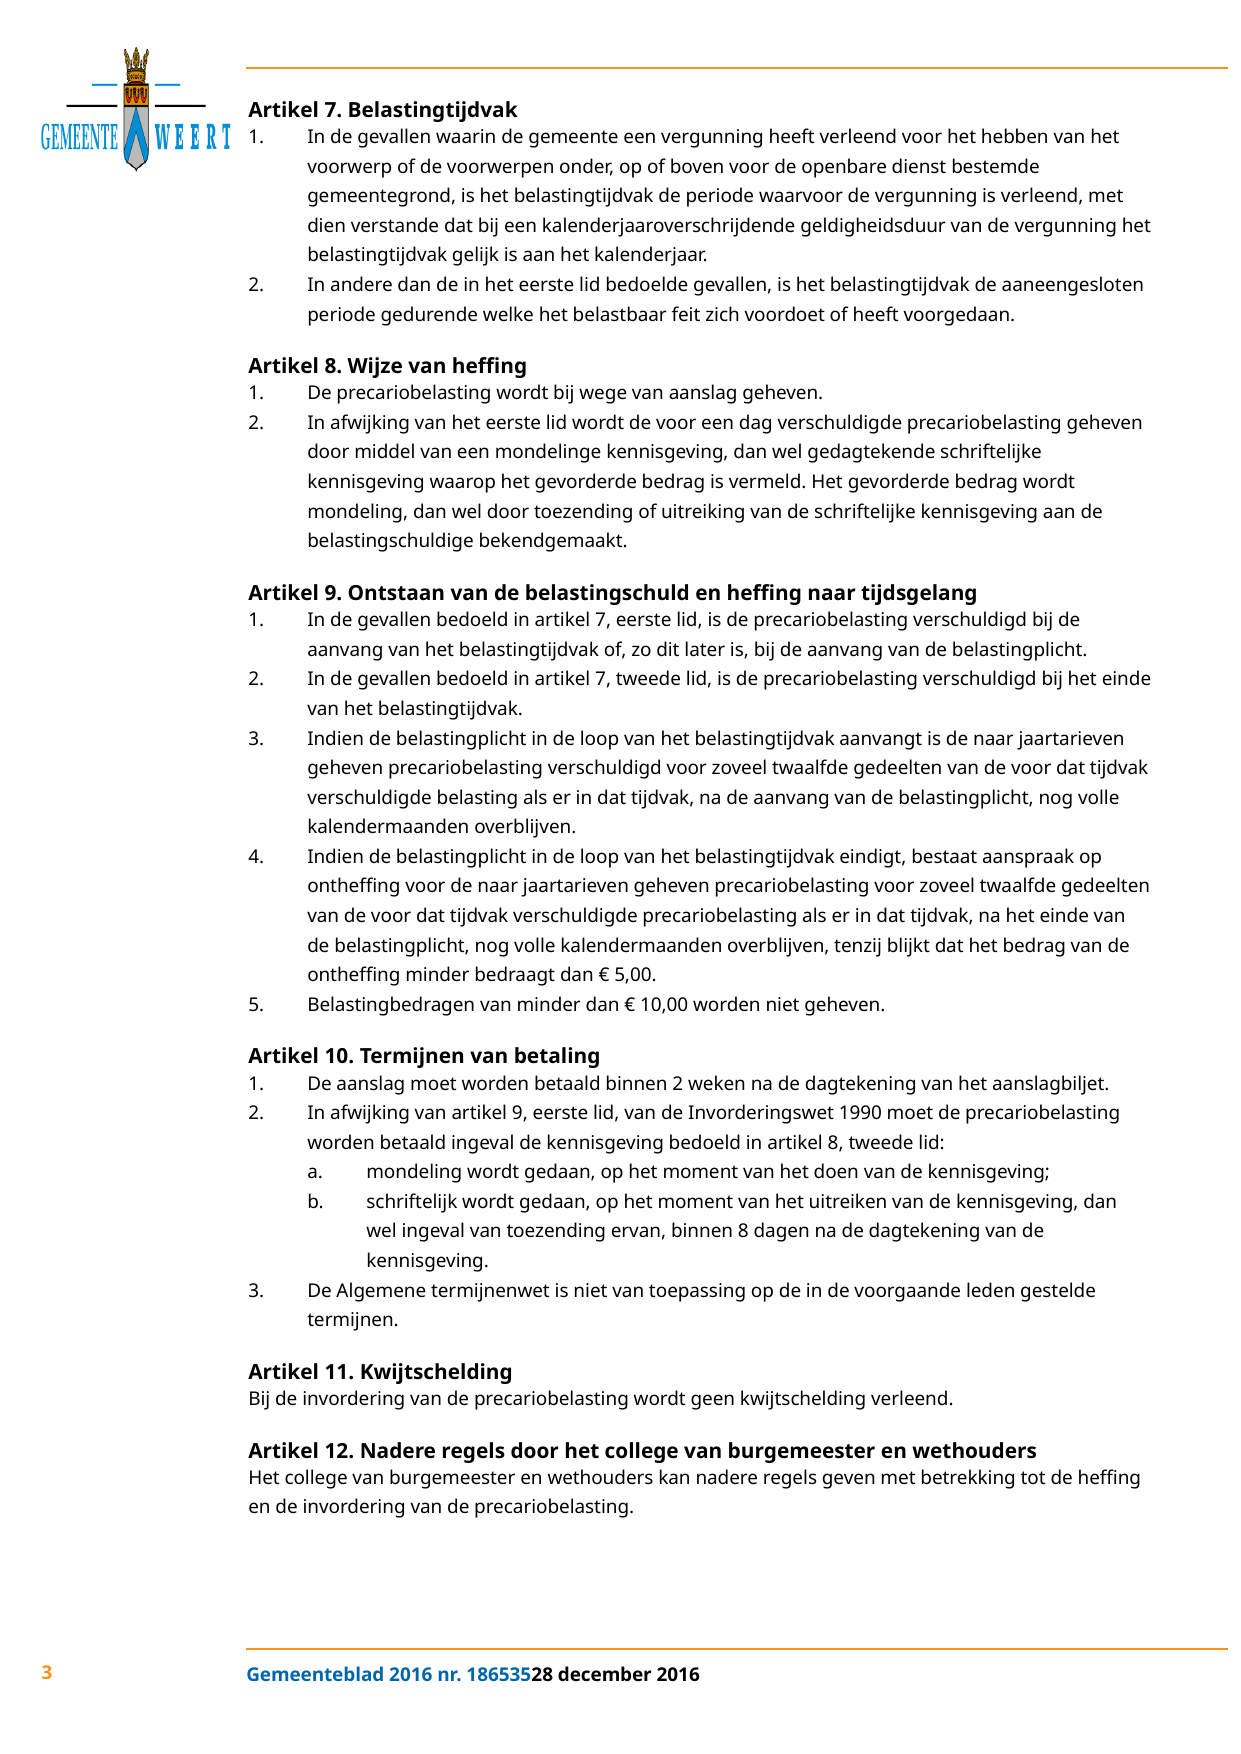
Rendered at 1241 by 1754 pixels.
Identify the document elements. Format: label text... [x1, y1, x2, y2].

text Artikel 12. Nadere regels door het college van burgemeester en wethouders [248, 1436, 1152, 1464]
list De precariobelasting wordt bij wege van aanslag geheven. [248, 379, 1152, 405]
list schriftelijk wordt gedaan, op het moment van het uitreiken van de kennisgeving, dan wel ingeval van toezending ervan, binnen 8 dagen na de dagtekening van de kennisgeving. [307, 1188, 1152, 1273]
list In de gevallen bedoeld in artikel 7, eerste lid, is de precariobelasting verschuldigd bij de aanvang van het belastingtijdvak of, zo dit later is, bij de aanvang van de belastingplicht. [248, 606, 1152, 662]
list In de gevallen bedoeld in artikel 7, tweede lid, is de precariobelasting verschuldigd bij het einde van het belastingtijdvak. [248, 666, 1152, 721]
list De Algemene termijnenwet is niet van toepassing op de in de voorgaande leden gestelde termijnen. [248, 1277, 1152, 1332]
picture [41, 47, 231, 172]
text Het college van burgemeester en wethouders kan nadere regels geven met betrekking tot de heffing en de invordering van de precariobelasting. [248, 1464, 1152, 1519]
list De aanslag moet worden betaald binnen 2 weken na de dagtekening van het aanslagbiljet. [248, 1070, 1152, 1096]
list In de gevallen waarin de gemeente een vergunning heeft verleend voor het hebben van het voorwerp of de voorwerpen onder, op of boven voor de openbare dienst bestemde gemeentegrond, is het belastingtijdvak de periode waarvoor de vergunning is verleend, met dien verstande dat bij een kalenderjaaroverschrijdende geldigheidsduur van de vergunning het belastingtijdvak gelijk is aan het kalenderjaar. [248, 123, 1152, 267]
list Indien de belastingplicht in de loop van het belastingtijdvak eindigt, bestaat aanspraak op ontheffing voor de naar jaartarieven geheven precariobelasting voor zoveel twaalfde gedeelten van de voor dat tijdvak verschuldigde precariobelasting als er in dat tijdvak, na het einde van de belastingplicht, nog volle kalendermaanden overblijven, tenzij blijkt dat het bedrag van de ontheffing minder bedraagt dan € 5,00. [248, 843, 1152, 987]
text Artikel 8. Wijze van heffing [248, 351, 1152, 379]
list Belastingbedragen van minder dan € 10,00 worden niet geheven. [248, 991, 1152, 1017]
text Artikel 9. Ontstaan van de belastingschuld en heffing naar tijdsgelang [248, 578, 1152, 606]
list Indien de belastingplicht in de loop van het belastingtijdvak aanvangt is de naar jaartarieven geheven precariobelasting verschuldigd voor zoveel twaalfde gedeelten van de voor dat tijdvak verschuldigde belasting als er in dat tijdvak, na de aanvang van de belastingplicht, nog volle kalendermaanden overblijven. [248, 725, 1152, 839]
text Artikel 7. Belastingtijdvak [248, 95, 1152, 123]
text Bij de invordering van de precariobelasting wordt geen kwijtschelding verleend. [248, 1385, 1152, 1411]
list mondeling wordt gedaan, op het moment van het doen van de kennisgeving; [307, 1158, 1152, 1184]
text Artikel 11. Kwijtschelding [248, 1357, 1152, 1385]
list In afwijking van artikel 9, eerste lid, van de Invorderingswet 1990 moet de precariobelasting worden betaald ingeval de kennisgeving bedoeld in artikel 8, tweede lid: [248, 1099, 1152, 1155]
list In andere dan de in het eerste lid bedoelde gevallen, is het belastingtijdvak de aaneengesloten periode gedurende welke het belastbaar feit zich voordoet of heeft voorgedaan. [248, 271, 1152, 326]
text Artikel 10. Termijnen van betaling [248, 1041, 1152, 1070]
list In afwijking van het eerste lid wordt de voor een dag verschuldigde precariobelasting geheven door middel van een mondelinge kennisgeving, dan wel gedagtekende schriftelijke kennisgeving waarop het gevorderde bedrag is vermeld. Het gevorderde bedrag wordt mondeling, dan wel door toezending of uitreiking van de schriftelijke kennisgeving aan de belastingschuldige bekendgemaakt. [248, 409, 1152, 553]
